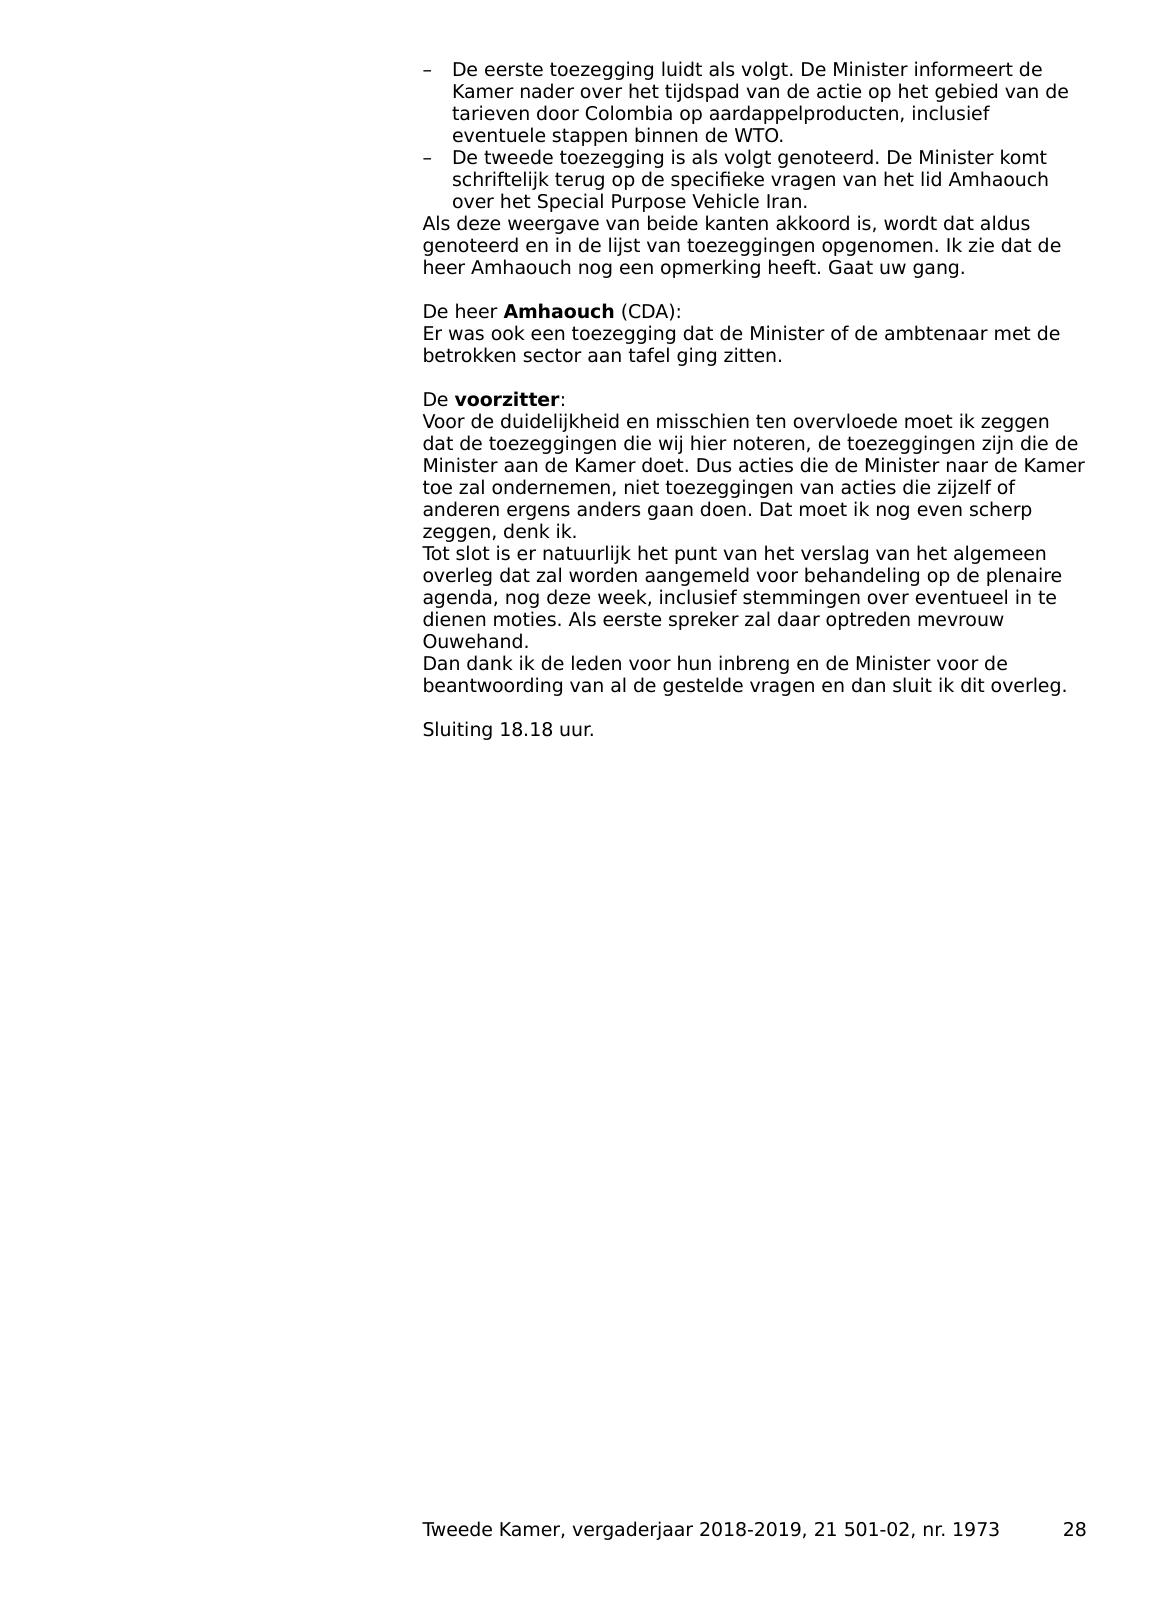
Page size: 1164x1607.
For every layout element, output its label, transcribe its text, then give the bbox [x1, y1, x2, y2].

text De heer Amhaouch (CDA): [422, 301, 1087, 323]
text Er was ook een toezegging dat de Minister of de ambtenaar met de betrokken sector aan tafel ging zitten. [422, 323, 1087, 367]
text Sluiting 18.18 uur. [422, 719, 1087, 741]
text – De tweede toezegging is als volgt genoteerd. De Minister komt schriftelijk terug op de specifieke vragen van het lid Amhaouch over het Special Purpose Vehicle Iran. [422, 147, 1087, 213]
text Als deze weergave van beide kanten akkoord is, wordt dat aldus genoteerd en in de lijst van toezeggingen opgenomen. Ik zie dat de heer Amhaouch nog een opmerking heeft. Gaat uw gang. [422, 213, 1087, 279]
text Voor de duidelijkheid en misschien ten overvloede moet ik zeggen dat de toezeggingen die wij hier noteren, de toezeggingen zijn die de Minister aan de Kamer doet. Dus acties die de Minister naar de Kamer toe zal ondernemen, niet toezeggingen van acties die zijzelf of anderen ergens anders gaan doen. Dat moet ik nog even scherp zeggen, denk ik. [422, 411, 1087, 543]
text Tot slot is er natuurlijk het punt van het verslag van het algemeen overleg dat zal worden aangemeld voor behandeling op de plenaire agenda, nog deze week, inclusief stemmingen over eventueel in te dienen moties. Als eerste spreker zal daar optreden mevrouw Ouwehand. [422, 543, 1087, 653]
text De voorzitter: [422, 389, 1087, 411]
text Dan dank ik de leden voor hun inbreng en de Minister voor de beantwoording van al de gestelde vragen en dan sluit ik dit overleg. [422, 653, 1087, 697]
text – De eerste toezegging luidt als volgt. De Minister informeert de Kamer nader over het tijdspad van de actie op het gebied van de tarieven door Colombia op aardappelproducten, inclusief eventuele stappen binnen de WTO. [422, 59, 1087, 147]
